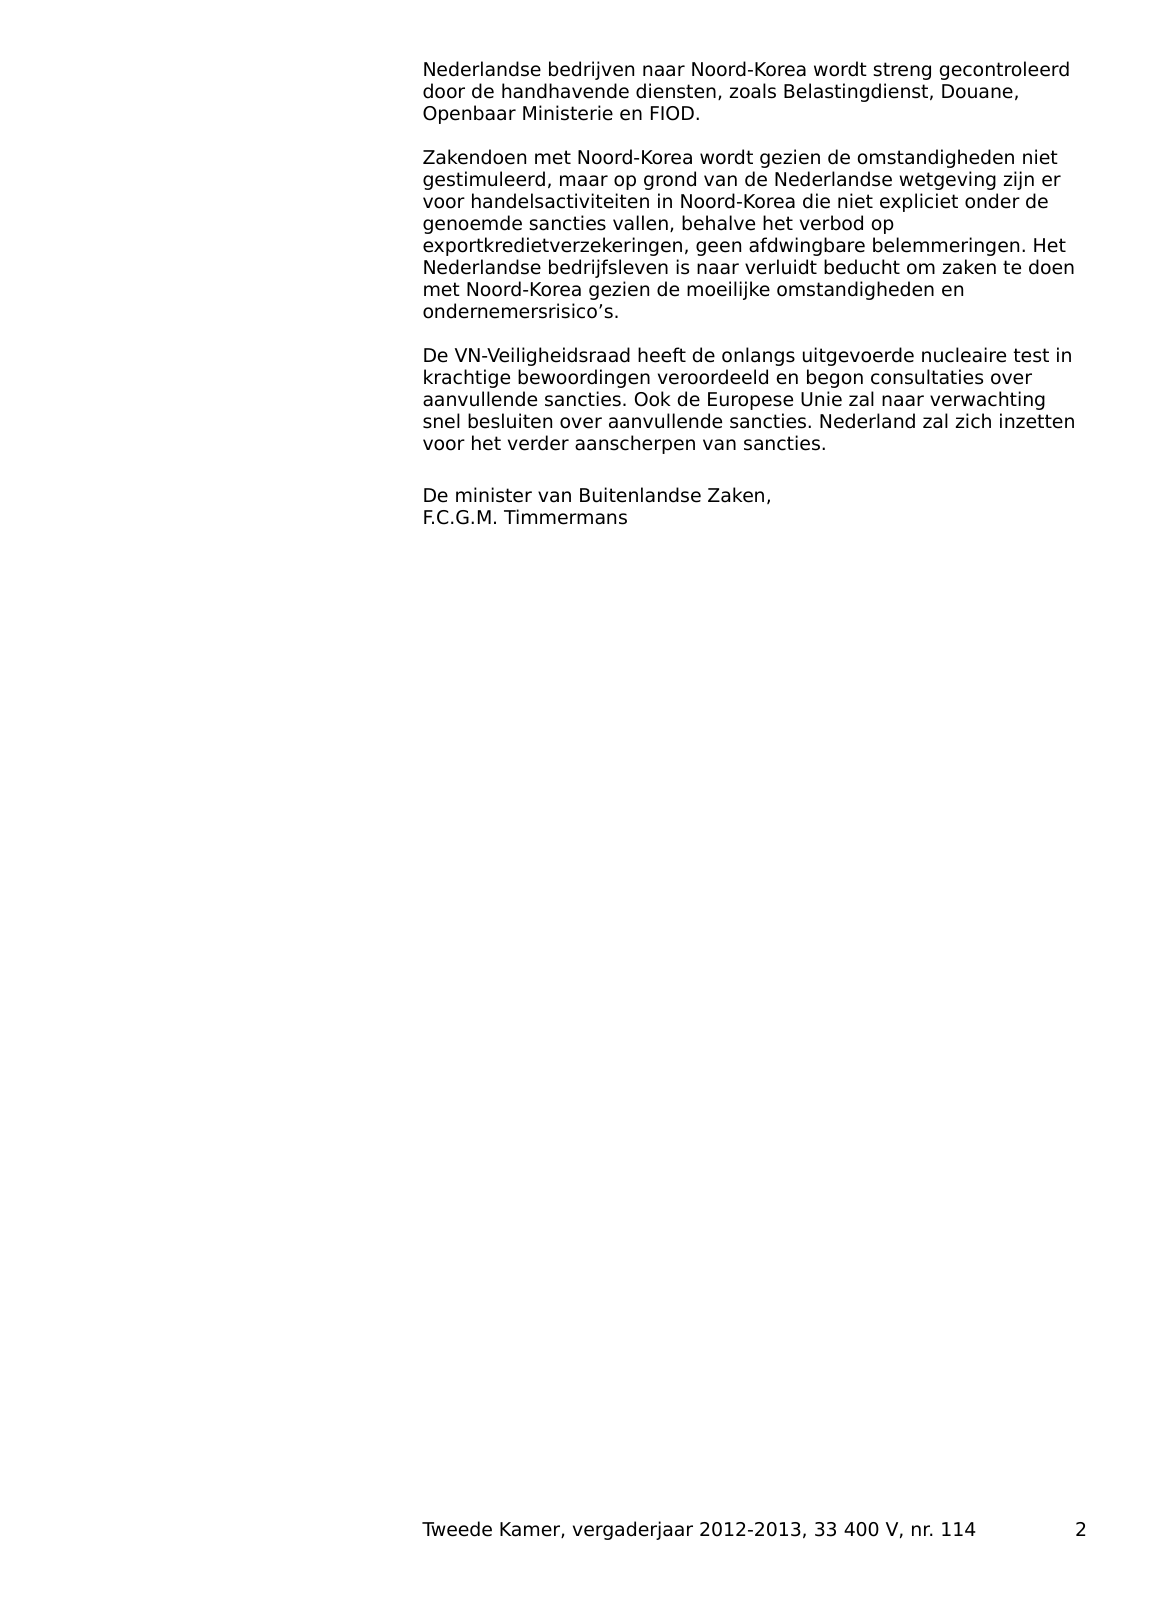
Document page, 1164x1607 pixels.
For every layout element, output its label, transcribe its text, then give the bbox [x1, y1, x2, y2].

text De minister van Buitenlandse Zaken, F.C.G.M. Timmermans [422, 485, 1087, 529]
text Zakendoen met Noord-Korea wordt gezien de omstandigheden niet gestimuleerd, maar op grond van de Nederlandse wetgeving zijn er voor handelsactiviteiten in Noord-Korea die niet expliciet onder de genoemde sancties vallen, behalve het verbod op exportkredietverzekeringen, geen afdwingbare belemmeringen. Het Nederlandse bedrijfsleven is naar verluidt beducht om zaken te doen met Noord-Korea gezien de moeilijke omstandigheden en ondernemersrisico’s. [422, 147, 1087, 323]
text Nederlandse bedrijven naar Noord-Korea wordt streng gecontroleerd door de handhavende diensten, zoals Belastingdienst, Douane, Openbaar Ministerie en FIOD. [422, 59, 1087, 125]
text De VN-Veiligheidsraad heeft de onlangs uitgevoerde nucleaire test in krachtige bewoordingen veroordeeld en begon consultaties over aanvullende sancties. Ook de Europese Unie zal naar verwachting snel besluiten over aanvullende sancties. Nederland zal zich inzetten voor het verder aanscherpen van sancties. [422, 345, 1087, 455]
